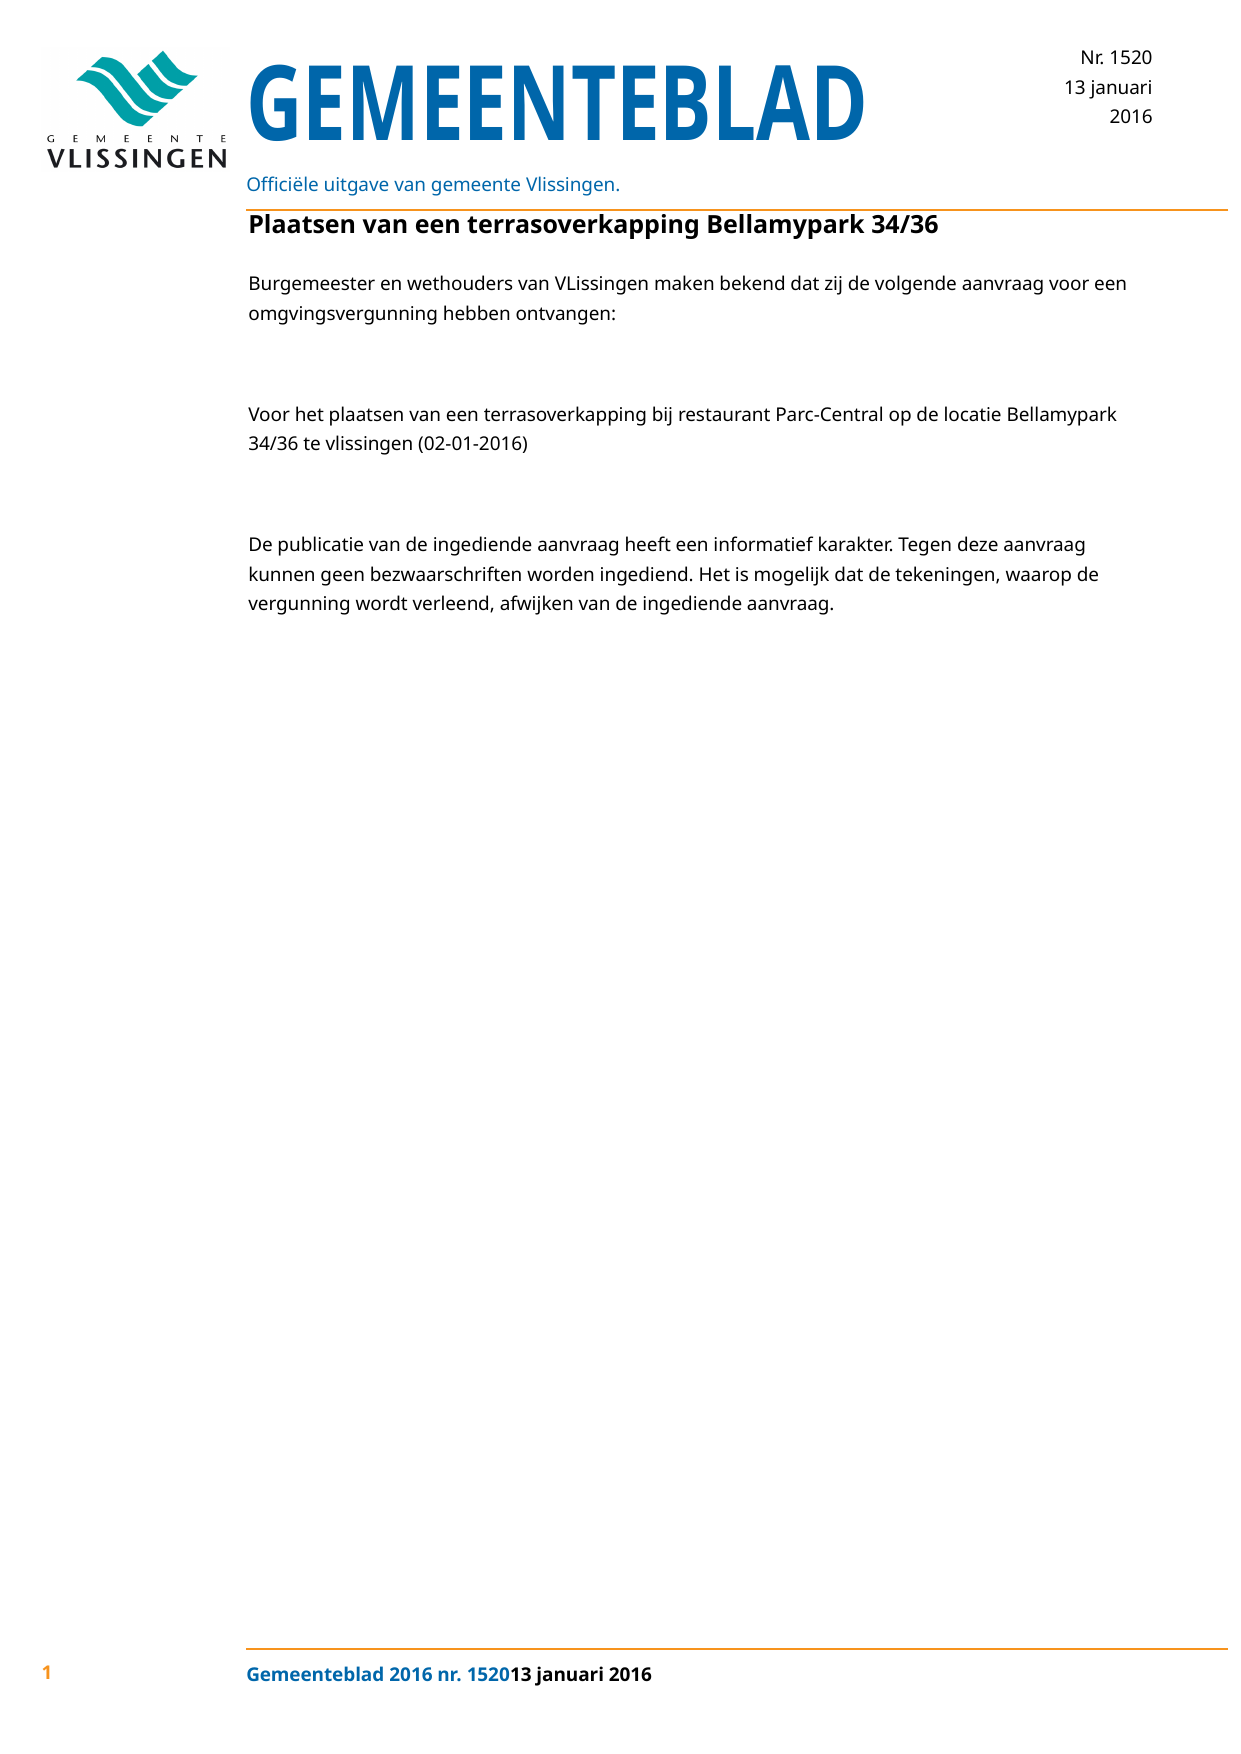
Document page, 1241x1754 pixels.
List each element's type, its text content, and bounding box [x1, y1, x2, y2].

text De publicatie van de ingediende aanvraag heeft een informatief karakter. Tegen deze aanvraag kunnen geen bezwaarschriften worden ingediend. Het is mogelijk dat de tekeningen, waarop de vergunning wordt verleend, afwijken van de ingediende aanvraag. [248, 531, 1152, 616]
text Burgemeester en wethouders van VLissingen maken bekend dat zij de volgende aanvraag voor een omgvingsvergunning hebben ontvangen: [248, 270, 1152, 326]
picture [41, 47, 231, 172]
text Voor het plaatsen van een terrasoverkapping bij restaurant Parc-Central op de locatie Bellamypark 34/36 te vlissingen (02-01-2016) [248, 401, 1152, 456]
text Plaatsen van een terrasoverkapping Bellamypark 34/36 [248, 211, 1152, 241]
